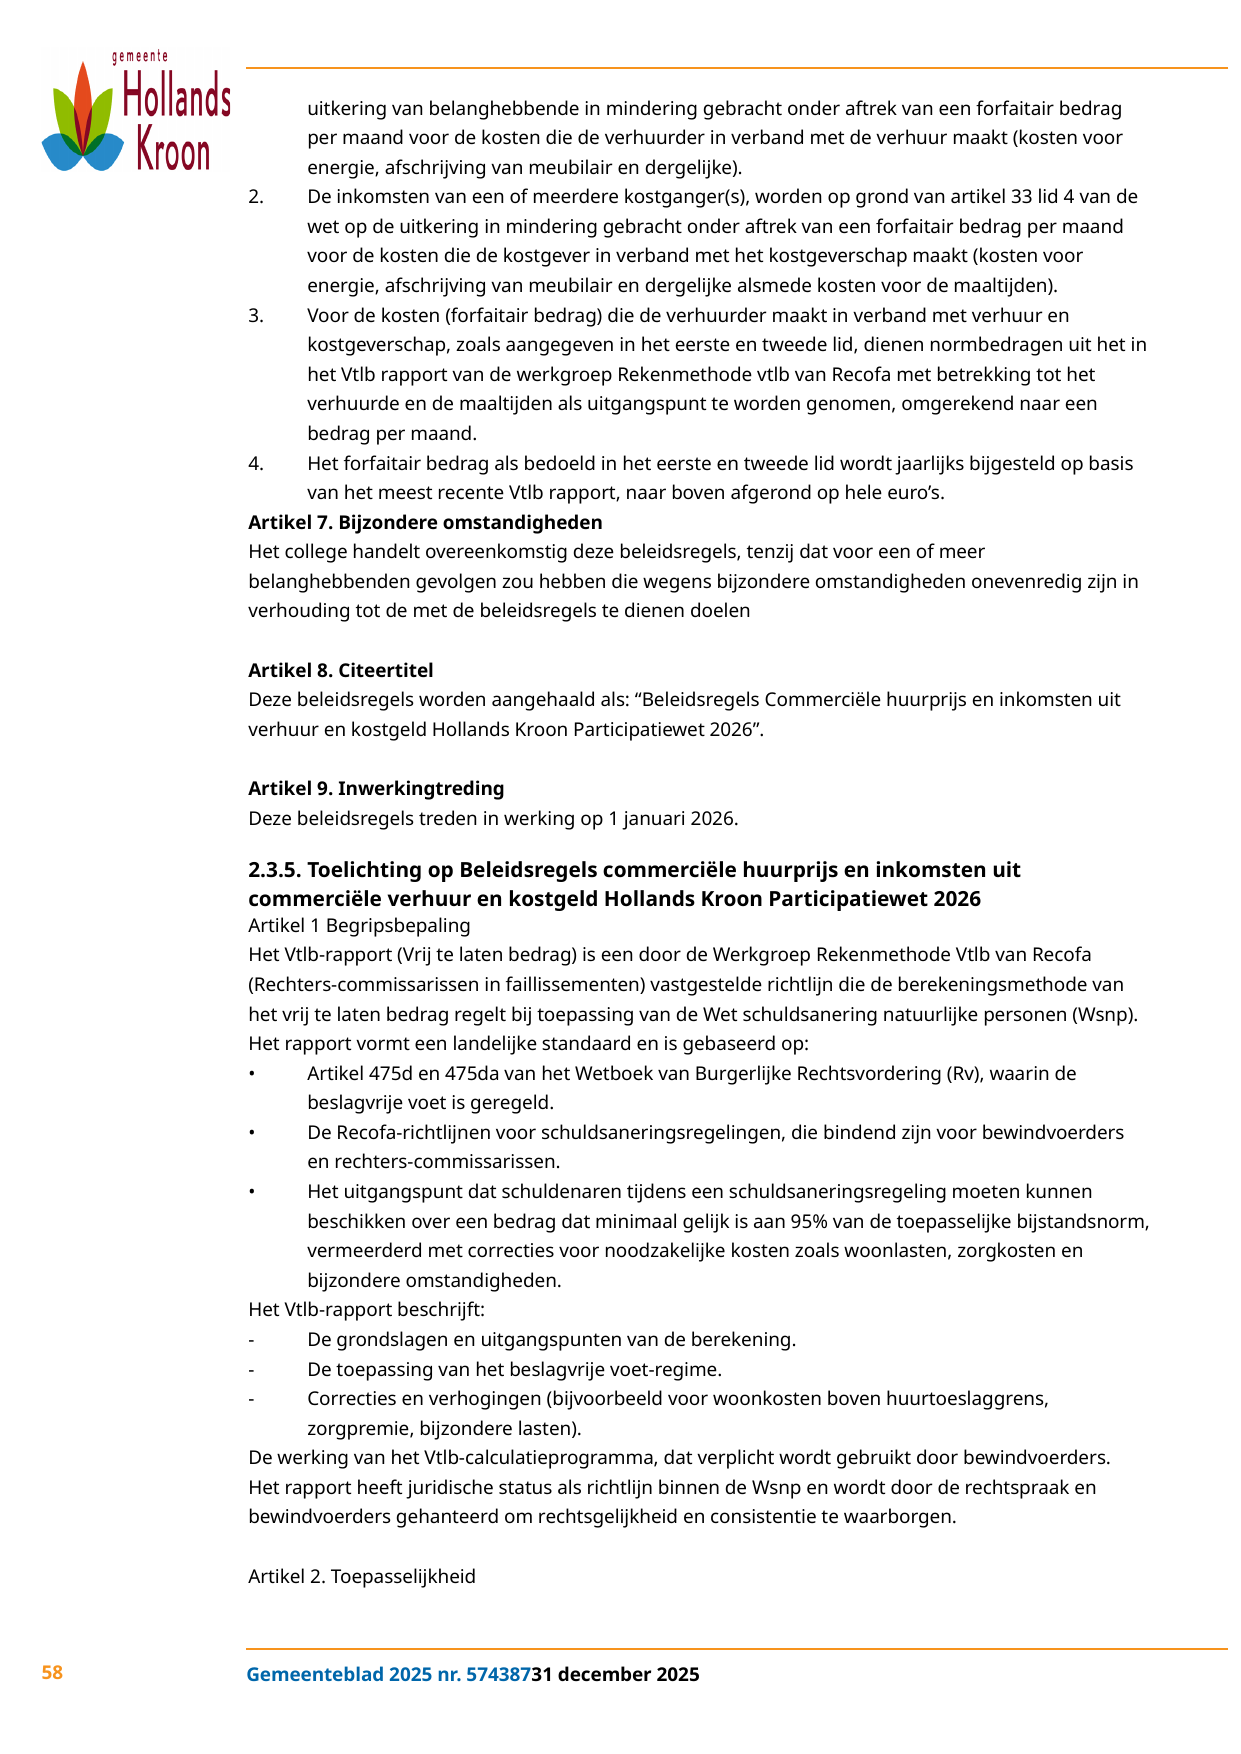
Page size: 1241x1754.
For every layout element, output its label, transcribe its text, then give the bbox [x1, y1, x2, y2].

text Het college handelt overeenkomstig deze beleidsregels, tenzij dat voor een of meer belanghebbenden gevolgen zou hebben die wegens bijzondere omstandigheden onevenredig zijn in verhouding tot de met de beleidsregels te dienen doelen [248, 538, 1152, 623]
text Artikel 1 Begripsbepaling [248, 912, 1152, 938]
text Artikel 9. Inwerkingtreding [248, 775, 1152, 801]
list Artikel 475d en 475da van het Wetboek van Burgerlijke Rechtsvordering (Rv), waarin de beslagvrije voet is geregeld. [248, 1060, 1152, 1115]
list Correcties en verhogingen (bijvoorbeeld voor woonkosten boven huurtoeslaggrens, zorgpremie, bijzondere lasten). [248, 1385, 1152, 1441]
list De Recofa-richtlijnen voor schuldsaneringsregelingen, die bindend zijn voor bewindvoerders en rechters-commissarissen. [248, 1119, 1152, 1174]
text Deze beleidsregels worden aangehaald als: “Beleidsregels Commerciële huurprijs en inkomsten uit verhuur en kostgeld Hollands Kroon Participatiewet 2026”. [248, 686, 1152, 742]
list Voor de kosten (forfaitair bedrag) die de verhuurder maakt in verband met verhuur en kostgeverschap, zoals aangegeven in het eerste en tweede lid, dienen normbedragen uit het in het Vtlb rapport van de werkgroep Rekenmethode vtlb van Recofa met betrekking tot het verhuurde en de maaltijden als uitgangspunt te worden genomen, omgerekend naar een bedrag per maand. [248, 302, 1152, 446]
text Artikel 7. Bijzondere omstandigheden [248, 509, 1152, 535]
list uitkering van belanghebbende in mindering gebracht onder aftrek van een forfaitair bedrag per maand voor de kosten die de verhuurder in verband met de verhuur maakt (kosten voor energie, afschrijving van meubilair en dergelijke). [248, 95, 1152, 180]
text Artikel 2. Toepasselijkheid [248, 1563, 1152, 1589]
list De inkomsten van een of meerdere kostganger(s), worden op grond van artikel 33 lid 4 van de wet op de uitkering in mindering gebracht onder aftrek van een forfaitair bedrag per maand voor de kosten die de kostgever in verband met het kostgeverschap maakt (kosten voor energie, afschrijving van meubilair en dergelijke alsmede kosten voor de maaltijden). [248, 183, 1152, 298]
picture [41, 47, 231, 172]
list Het uitgangspunt dat schuldenaren tijdens een schuldsaneringsregeling moeten kunnen beschikken over een bedrag dat minimaal gelijk is aan 95% van de toepasselijke bijstandsnorm, vermeerderd met correcties voor noodzakelijke kosten zoals woonlasten, zorgkosten en bijzondere omstandigheden. [248, 1178, 1152, 1293]
text 2.3.5. Toelichting op Beleidsregels commerciële huurprijs en inkomsten uit commerciële verhuur en kostgeld Hollands Kroon Participatiewet 2026 [248, 855, 1152, 912]
text Het Vtlb-rapport (Vrij te laten bedrag) is een door de Werkgroep Rekenmethode Vtlb van Recofa (Rechters-commissarissen in faillissementen) vastgestelde richtlijn die de berekeningsmethode van het vrij te laten bedrag regelt bij toepassing van de Wet schuldsanering natuurlijke personen (Wsnp). [248, 942, 1152, 1027]
text Het rapport vormt een landelijke standaard en is gebaseerd op: [248, 1030, 1152, 1056]
text Het Vtlb-rapport beschrijft: [248, 1297, 1152, 1322]
text Het rapport heeft juridische status als richtlijn binnen de Wsnp en wordt door de rechtspraak en bewindvoerders gehanteerd om rechtsgelijkheid en consistentie te waarborgen. [248, 1474, 1152, 1529]
text De werking van het Vtlb-calculatieprogramma, dat verplicht wordt gebruikt door bewindvoerders. [248, 1444, 1152, 1470]
text Deze beleidsregels treden in werking op 1 januari 2026. [248, 805, 1152, 831]
list Het forfaitair bedrag als bedoeld in het eerste en tweede lid wordt jaarlijks bijgesteld op basis van het meest recente Vtlb rapport, naar boven afgerond op hele euro’s. [248, 450, 1152, 505]
list De toepassing van het beslagvrije voet-regime. [248, 1356, 1152, 1382]
text Artikel 8. Citeertitel [248, 657, 1152, 683]
list De grondslagen en uitgangspunten van de berekening. [248, 1326, 1152, 1352]
